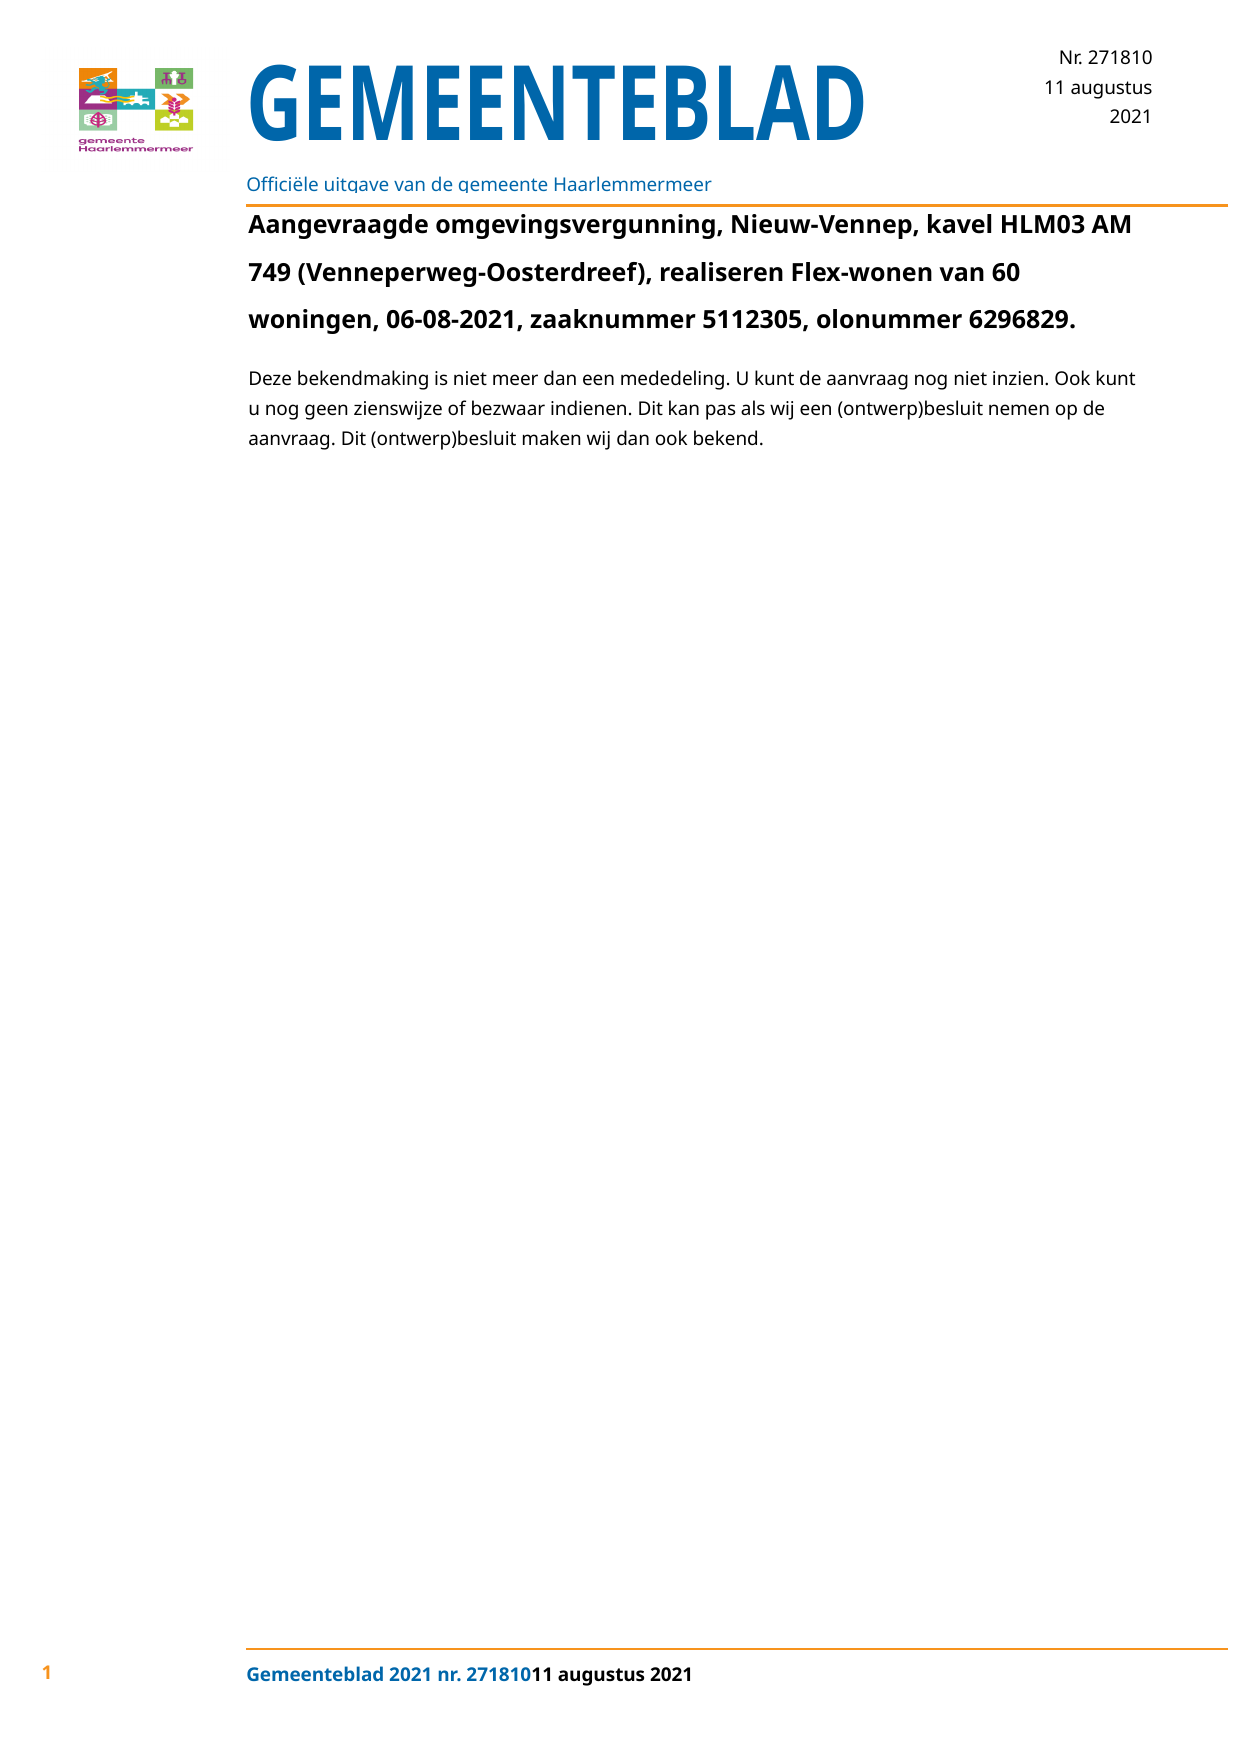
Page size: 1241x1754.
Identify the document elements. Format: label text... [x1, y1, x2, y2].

text Aangevraagde omgevingsvergunning, Nieuw-Vennep, kavel HLM03 AM 749 (Venneperweg-Oosterdreef), realiseren Flex-wonen van 60 woningen, 06-08-2021, zaaknummer 5112305, olonummer 6296829. [248, 207, 1152, 336]
picture [41, 47, 231, 172]
text Deze bekendmaking is niet meer dan een mededeling. U kunt de aanvraag nog niet inzien. Ook kunt u nog geen zienswijze of bezwaar indienen. Dit kan pas als wij een (ontwerp)besluit nemen op de aanvraag. Dit (ontwerp)besluit maken wij dan ook bekend. [248, 366, 1152, 450]
